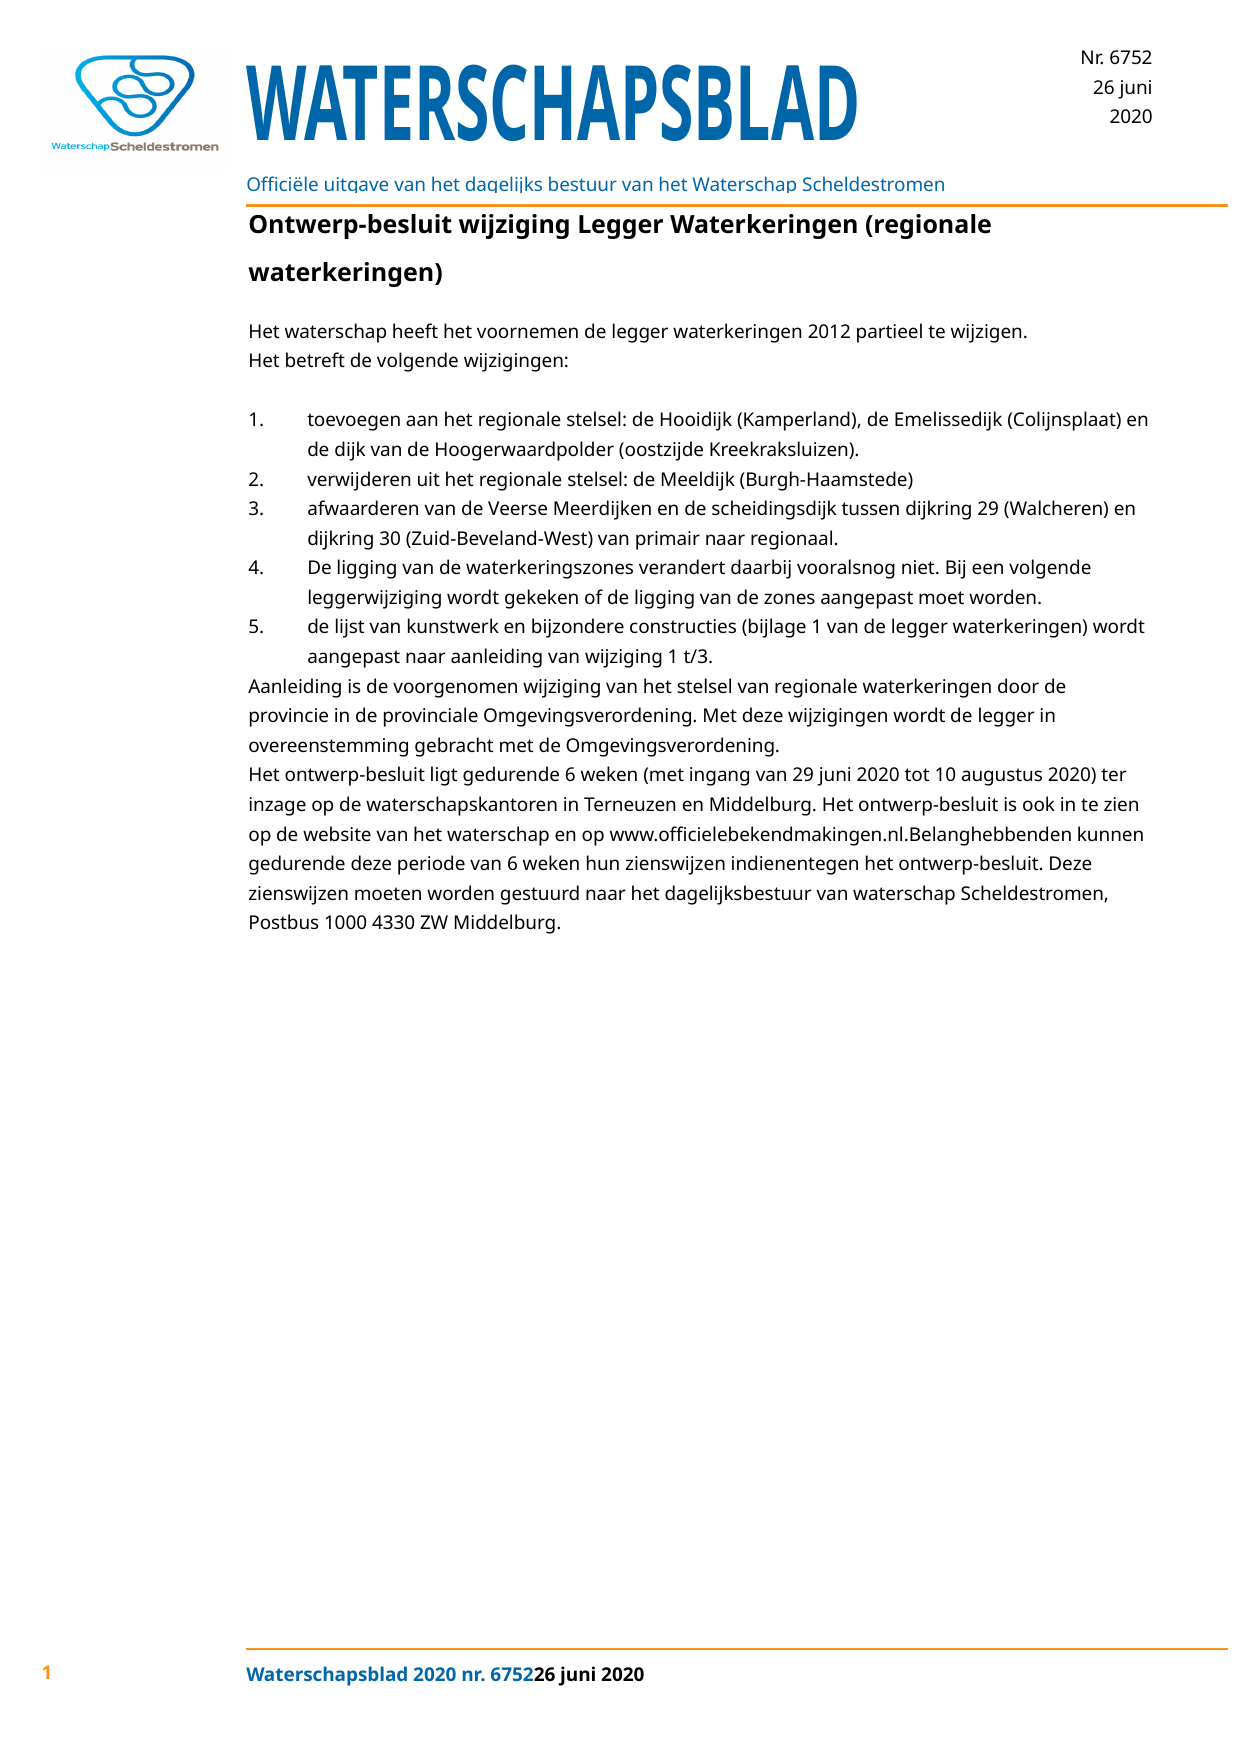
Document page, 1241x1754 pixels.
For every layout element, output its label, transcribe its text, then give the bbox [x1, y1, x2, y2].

text Ontwerp-besluit wijziging Legger Waterkeringen (regionale waterkeringen) [248, 207, 1152, 288]
text Het betreft de volgende wijzigingen: [248, 347, 1152, 373]
list toevoegen aan het regionale stelsel: de Hooidijk (Kamperland), de Emelissedijk (Colijnsplaat) en de dijk van de Hoogerwaardpolder (oostzijde Kreekraksluizen). [248, 407, 1152, 462]
text Het waterschap heeft het voornemen de legger waterkeringen 2012 partieel te wijzigen. [248, 318, 1152, 344]
list de lijst van kunstwerk en bijzondere constructies (bijlage 1 van de legger waterkeringen) wordt aangepast naar aanleiding van wijziging 1 t/3. [248, 614, 1152, 669]
picture [41, 47, 231, 172]
list verwijderen uit het regionale stelsel: de Meeldijk (Burgh-Haamstede) [248, 466, 1152, 492]
list afwaarderen van de Veerse Meerdijken en de scheidingsdijk tussen dijkring 29 (Walcheren) en dijkring 30 (Zuid-Beveland-West) van primair naar regionaal. [248, 495, 1152, 551]
text Het ontwerp-besluit ligt gedurende 6 weken (met ingang van 29 juni 2020 tot 10 augustus 2020) ter inzage op de waterschapskantoren in Terneuzen en Middelburg. Het ontwerp-besluit is ook in te zien op de website van het waterschap en op www.officielebekendmakingen.nl.Belanghebbenden kunnen gedurende deze periode van 6 weken hun zienswijzen indienentegen het ontwerp-besluit. Deze zienswijzen moeten worden gestuurd naar het dagelijksbestuur van waterschap Scheldestromen, Postbus 1000 4330 ZW Middelburg. [248, 762, 1152, 935]
text Aanleiding is de voorgenomen wijziging van het stelsel van regionale waterkeringen door de provincie in de provinciale Omgevingsverordening. Met deze wijzigingen wordt de legger in overeenstemming gebracht met de Omgevingsverordening. [248, 673, 1152, 758]
list De ligging van de waterkeringszones verandert daarbij vooralsnog niet. Bij een volgende leggerwijziging wordt gekeken of de ligging van de zones aangepast moet worden. [248, 554, 1152, 610]
